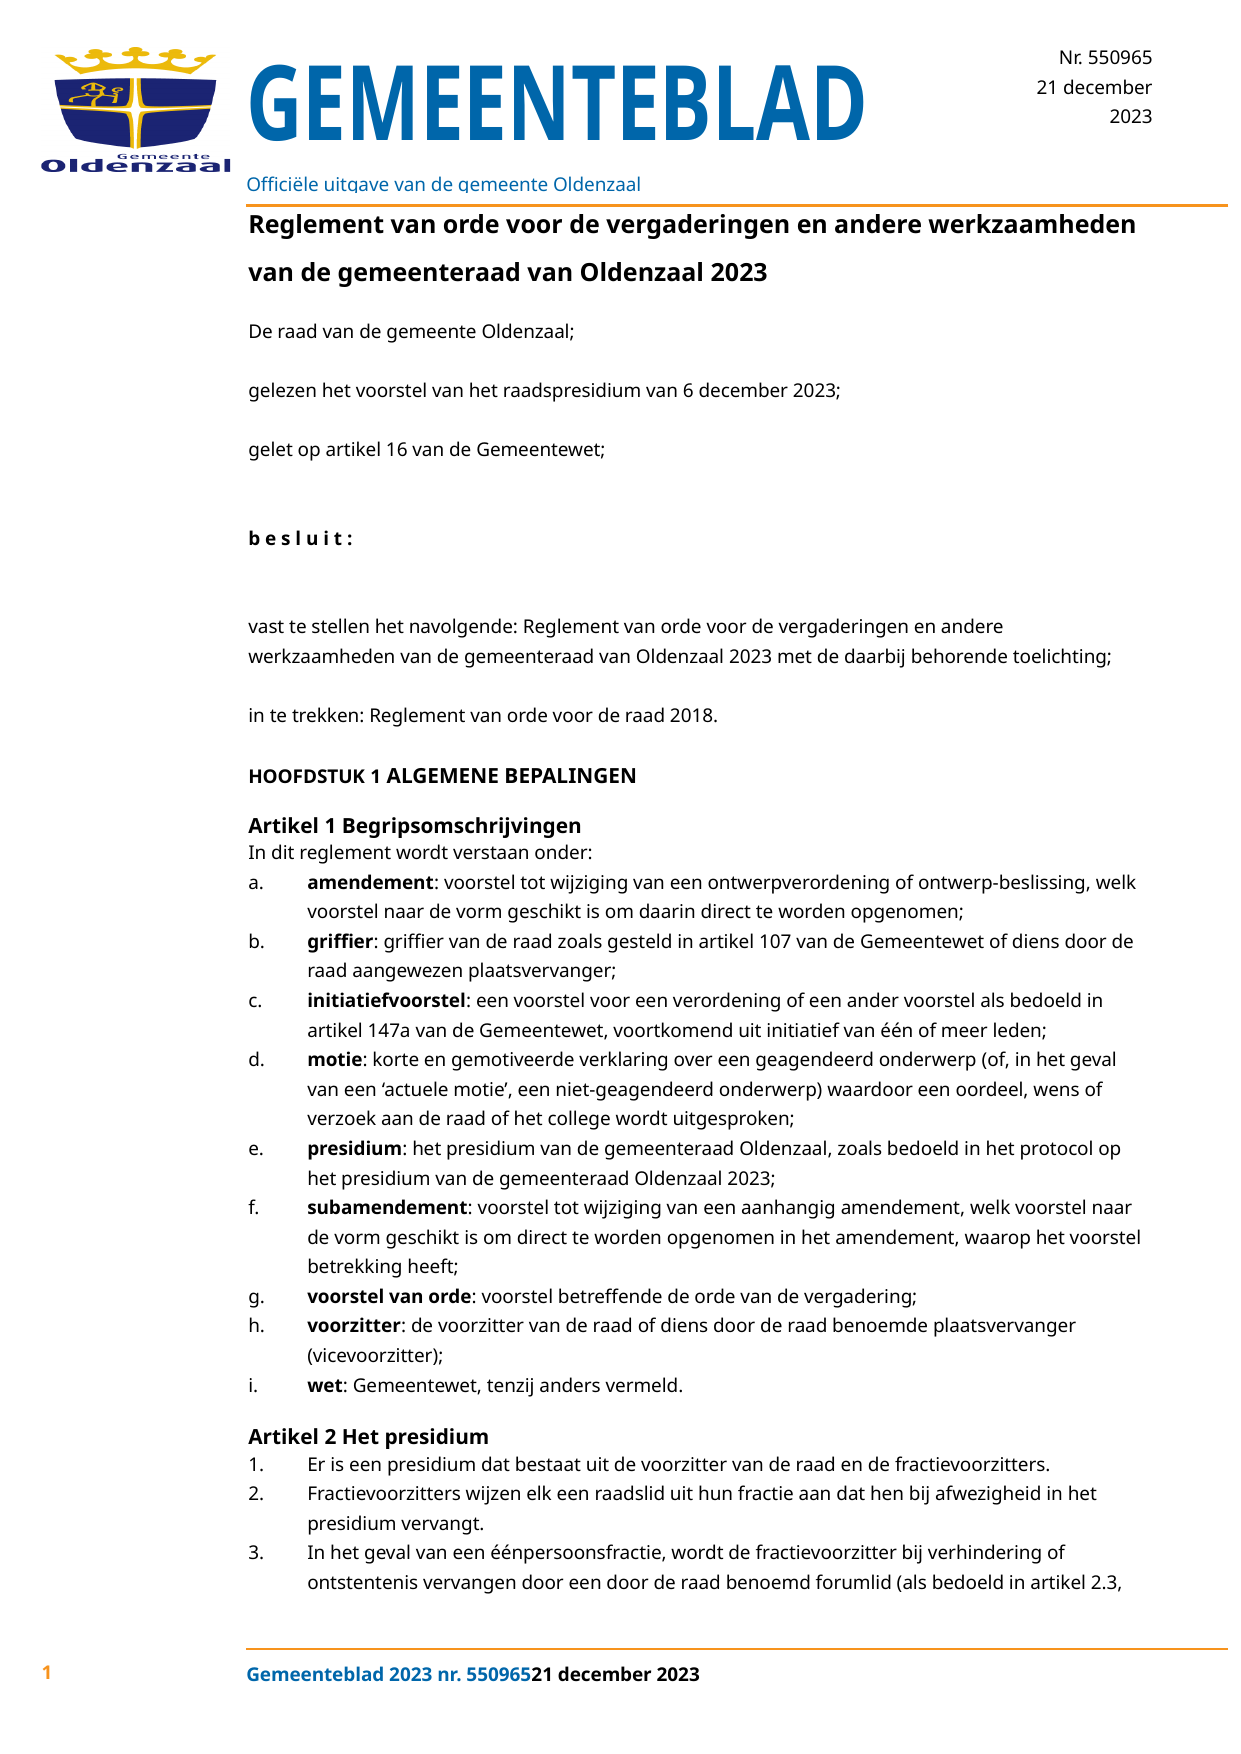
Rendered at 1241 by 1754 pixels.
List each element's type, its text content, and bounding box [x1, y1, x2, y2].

text gelet op artikel 16 van de Gemeentewet; [248, 436, 1152, 462]
list amendement: voorstel tot wijziging van een ontwerpverordening of ontwerp-beslissing, welk voorstel naar de vorm geschikt is om daarin direct te worden opgenomen; [248, 869, 1152, 924]
text in te trekken: Reglement van orde voor de raad 2018. [248, 702, 1152, 728]
list motie: korte en gemotiveerde verklaring over een geagendeerd onderwerp (of, in het geval van een ‘actuele motie’, een niet-geagendeerd onderwerp) waardoor een oordeel, wens of verzoek aan de raad of het college wordt uitgesproken; [248, 1046, 1152, 1131]
list presidium: het presidium van de gemeenteraad Oldenzaal, zoals bedoeld in het protocol op het presidium van de gemeenteraad Oldenzaal 2023; [248, 1135, 1152, 1191]
list voorzitter: de voorzitter van de raad of diens door de raad benoemde plaatsvervanger (vicevoorzitter); [248, 1313, 1152, 1368]
list Fractievoorzitters wijzen elk een raadslid uit hun fractie aan dat hen bij afwezigheid in het presidium vervangt. [248, 1480, 1152, 1536]
list subamendement: voorstel tot wijziging van een aanhangig amendement, welk voorstel naar de vorm geschikt is om direct te worden opgenomen in het amendement, waarop het voorstel betrekking heeft; [248, 1194, 1152, 1279]
text vast te stellen het navolgende: Reglement van orde voor de vergaderingen en andere werkzaamheden van de gemeenteraad van Oldenzaal 2023 met de daarbij behorende toelichting; [248, 614, 1152, 669]
list initiatiefvoorstel: een voorstel voor een verordening of een ander voorstel als bedoeld in artikel 147a van de Gemeentewet, voortkomend uit initiatief van één of meer leden; [248, 987, 1152, 1043]
text De raad van de gemeente Oldenzaal; [248, 318, 1152, 344]
text Artikel 2 Het presidium [248, 1422, 1152, 1451]
text HOOFDSTUK 1 ALGEMENE BEPALINGEN [248, 762, 1152, 790]
list voorstel van orde: voorstel betreffende de orde van de vergadering; [248, 1283, 1152, 1309]
text gelezen het voorstel van het raadspresidium van 6 december 2023; [248, 377, 1152, 403]
list In het geval van een éénpersoonsfractie, wordt de fractievoorzitter bij verhindering of ontstentenis vervangen door een door de raad benoemd forumlid (als bedoeld in artikel 2.3, [248, 1539, 1152, 1595]
list wet: Gemeentewet, tenzij anders vermeld. [248, 1372, 1152, 1398]
picture [41, 47, 231, 172]
text Reglement van orde voor de vergaderingen en andere werkzaamheden van de gemeenteraad van Oldenzaal 2023 [248, 207, 1152, 288]
text In dit reglement wordt verstaan onder: [248, 839, 1152, 865]
list Er is een presidium dat bestaat uit de voorzitter van de raad en de fractievoorzitters. [248, 1451, 1152, 1476]
text b e s l u i t : [248, 525, 1152, 551]
text Artikel 1 Begripsomschrijvingen [248, 811, 1152, 839]
list griffier: griffier van de raad zoals gesteld in artikel 107 van de Gemeentewet of diens door de raad aangewezen plaatsvervanger; [248, 928, 1152, 983]
